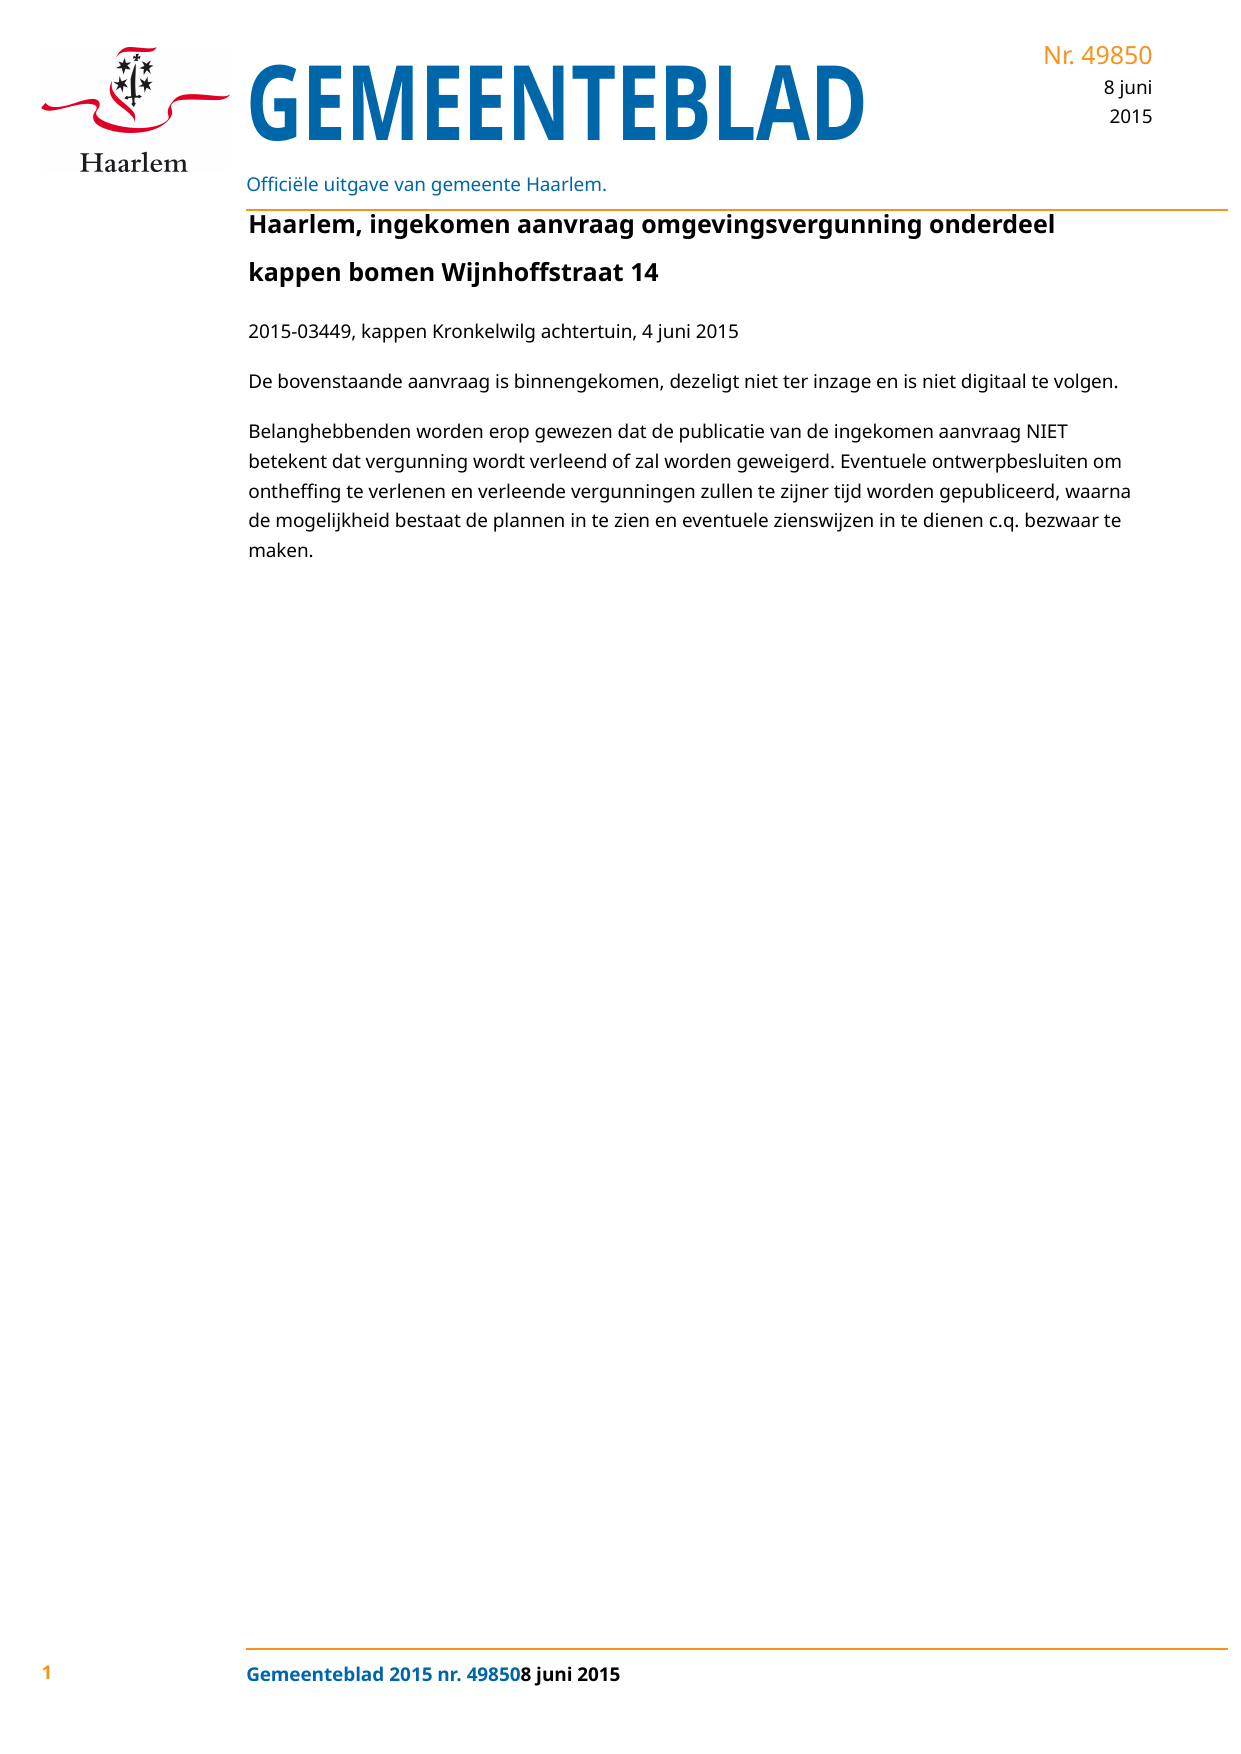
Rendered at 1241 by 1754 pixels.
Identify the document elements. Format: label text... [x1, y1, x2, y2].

text De bovenstaande aanvraag is binnengekomen, dezeligt niet ter inzage en is niet digitaal te volgen. [248, 368, 1152, 394]
text Haarlem, ingekomen aanvraag omgevingsvergunning onderdeel kappen bomen Wijnhoffstraat 14 [248, 211, 1152, 288]
text Belanghebbenden worden erop gewezen dat de publicatie van de ingekomen aanvraag NIET betekent dat vergunning wordt verleend of zal worden geweigerd. Eventuele ontwerpbesluiten om ontheffing te verlenen en verleende vergunningen zullen te zijner tijd worden gepubliceerd, waarna de mogelijkheid bestaat de plannen in te zien en eventuele zienswijzen in te dienen c.q. bezwaar te maken. [248, 419, 1152, 563]
text 2015-03449, kappen Kronkelwilg achtertuin, 4 juni 2015 [248, 318, 1152, 344]
picture [41, 47, 231, 172]
